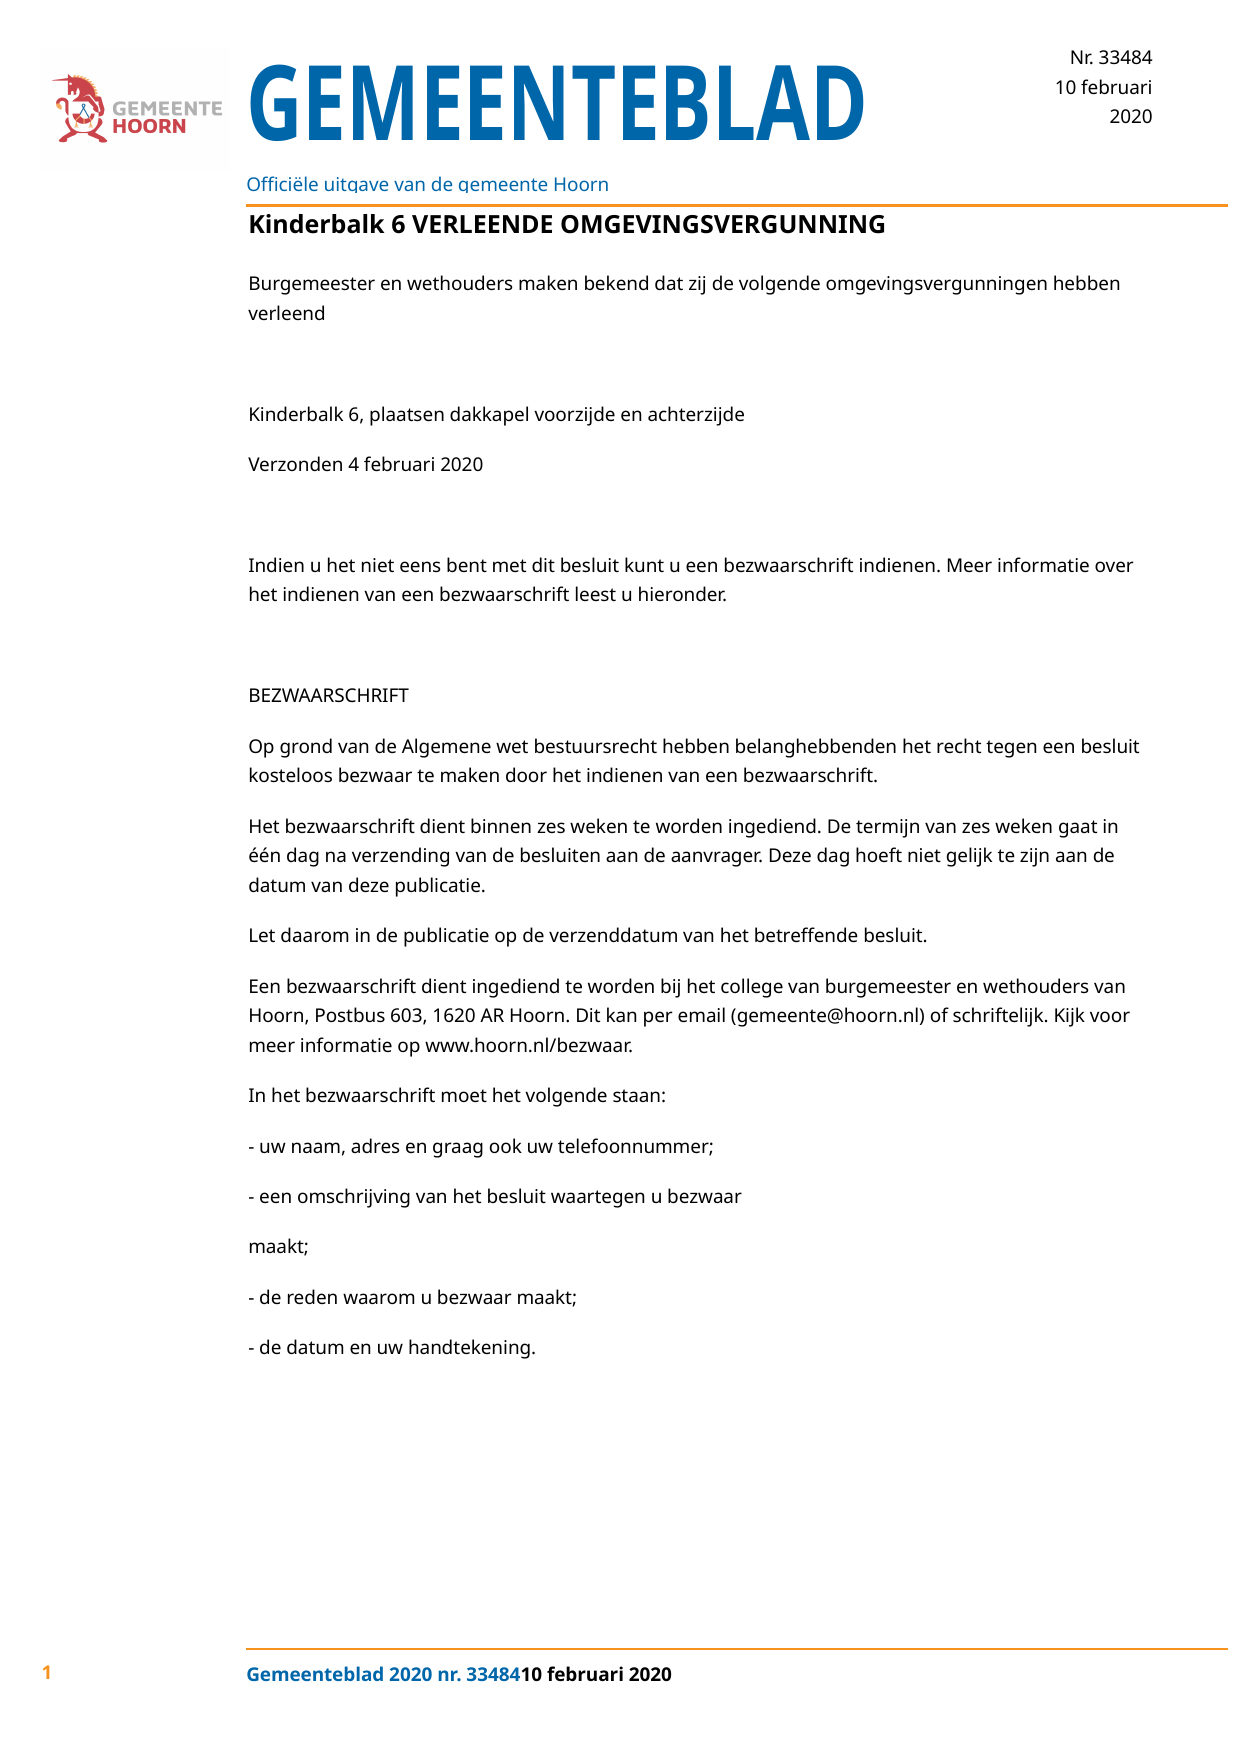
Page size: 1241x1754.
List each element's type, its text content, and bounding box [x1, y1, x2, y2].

picture [41, 47, 231, 172]
text Indien u het niet eens bent met dit besluit kunt u een bezwaarschrift indienen. Meer informatie over het indienen van een bezwaarschrift leest u hieronder. [248, 552, 1152, 607]
text Het bezwaarschrift dient binnen zes weken te worden ingediend. De termijn van zes weken gaat in één dag na verzending van de besluiten aan de aanvrager. Deze dag hoeft niet gelijk te zijn aan de datum van deze publicatie. [248, 813, 1152, 898]
text Kinderbalk 6 VERLEENDE OMGEVINGSVERGUNNING [248, 207, 1152, 241]
text Verzonden 4 februari 2020 [248, 451, 1152, 477]
text - uw naam, adres en graag ook uw telefoonnummer; [248, 1133, 1152, 1158]
text - een omschrijving van het besluit waartegen u bezwaar [248, 1183, 1152, 1209]
text Kinderbalk 6, plaatsen dakkapel voorzijde en achterzijde [248, 401, 1152, 426]
text Op grond van de Algemene wet bestuursrecht hebben belanghebbenden het recht tegen een besluit kosteloos bezwaar te maken door het indienen van een bezwaarschrift. [248, 733, 1152, 788]
text maakt; [248, 1234, 1152, 1259]
text BEZWAARSCHRIFT [248, 682, 1152, 708]
text In het bezwaarschrift moet het volgende staan: [248, 1082, 1152, 1108]
text Burgemeester en wethouders maken bekend dat zij de volgende omgevingsvergunningen hebben verleend [248, 270, 1152, 326]
text - de datum en uw handtekening. [248, 1334, 1152, 1360]
text Let daarom in de publicatie op de verzenddatum van het betreffende besluit. [248, 922, 1152, 948]
text Een bezwaarschrift dient ingediend te worden bij het college van burgemeester en wethouders van Hoorn, Postbus 603, 1620 AR Hoorn. Dit kan per email (gemeente@hoorn.nl) of schriftelijk. Kijk voor meer informatie op www.hoorn.nl/bezwaar. [248, 973, 1152, 1058]
text - de reden waarom u bezwaar maakt; [248, 1284, 1152, 1310]
